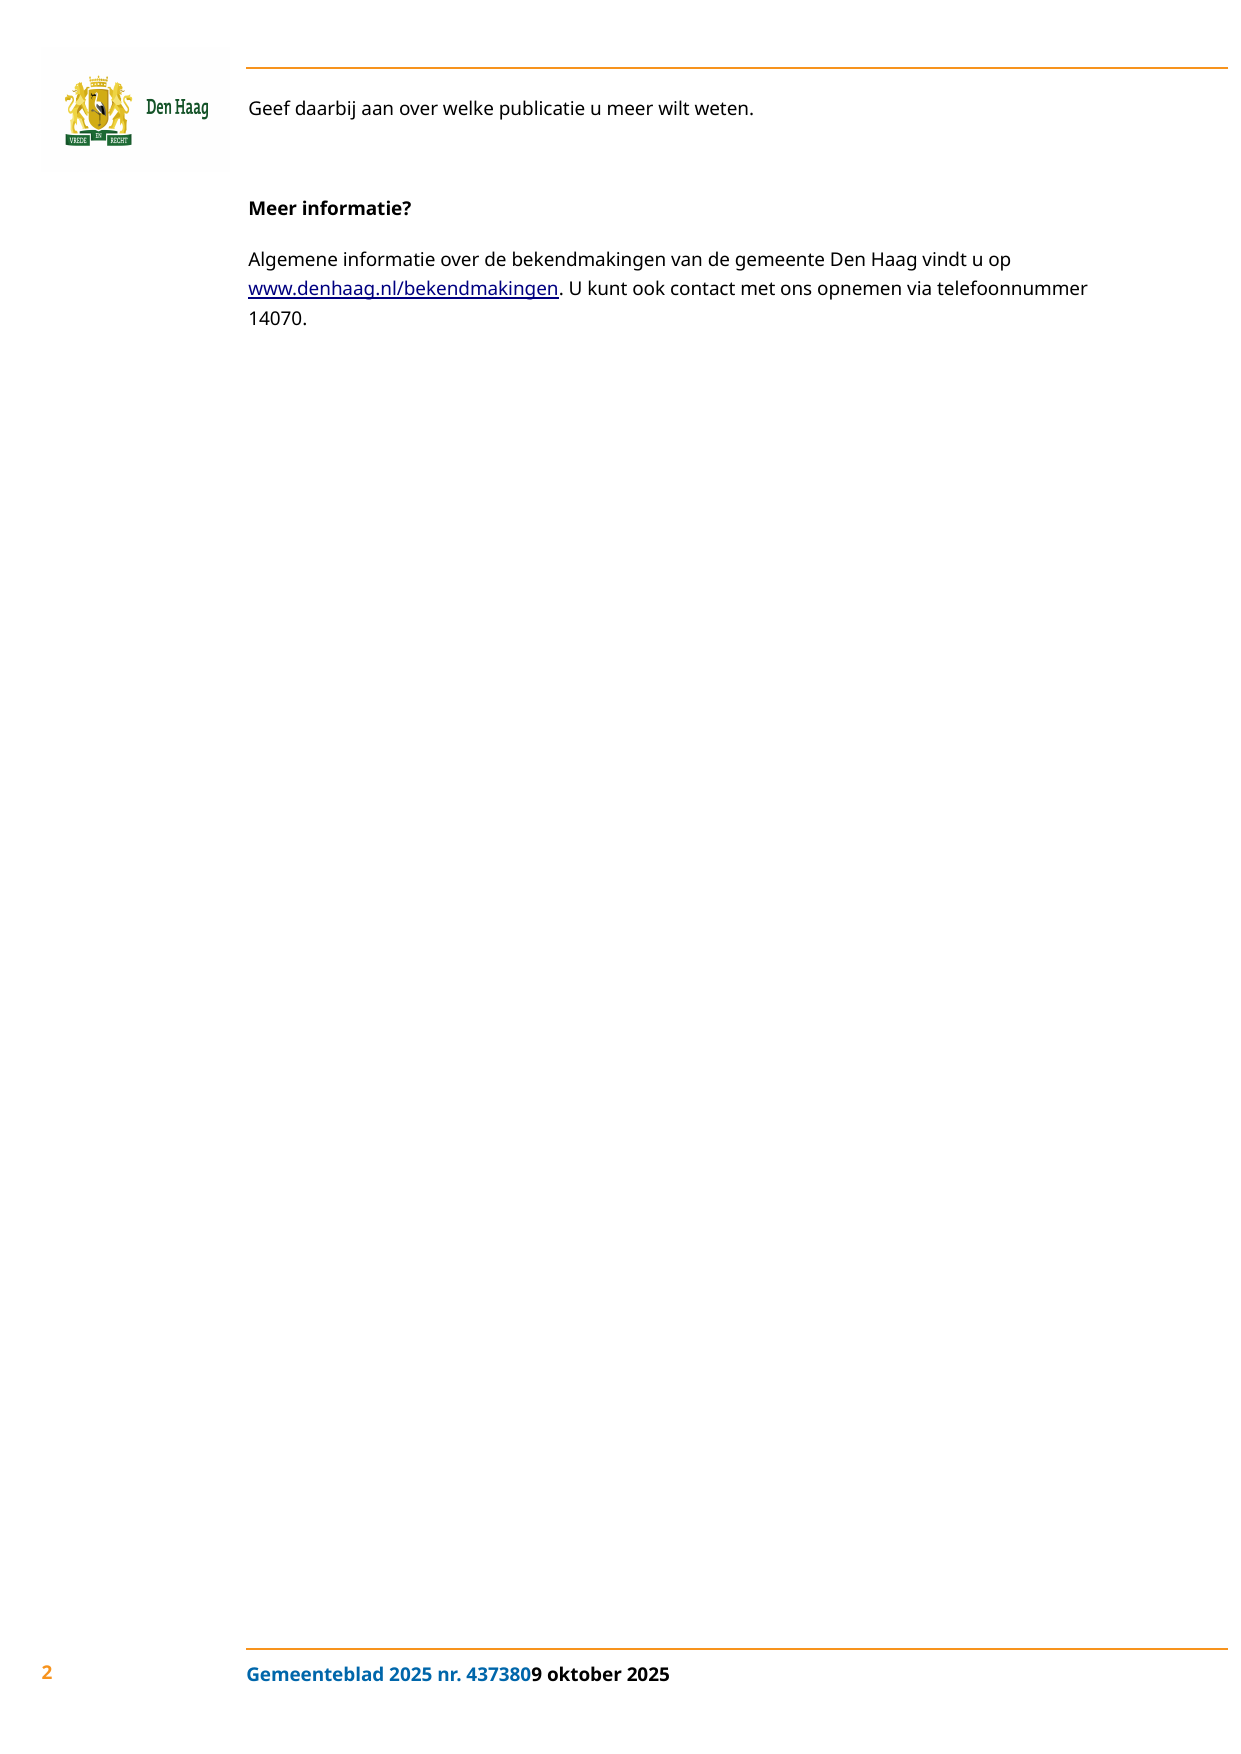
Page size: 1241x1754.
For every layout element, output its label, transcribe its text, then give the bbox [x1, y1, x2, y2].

text Geef daarbij aan over welke publicatie u meer wilt weten. [248, 95, 1152, 121]
picture [41, 47, 231, 172]
text Meer informatie? [248, 196, 1152, 221]
text Algemene informatie over de bekendmakingen van de gemeente Den Haag vindt u op www.denhaag.nl/bekendmakingen. U kunt ook contact met ons opnemen via telefoonnummer 14070. [248, 246, 1152, 331]
